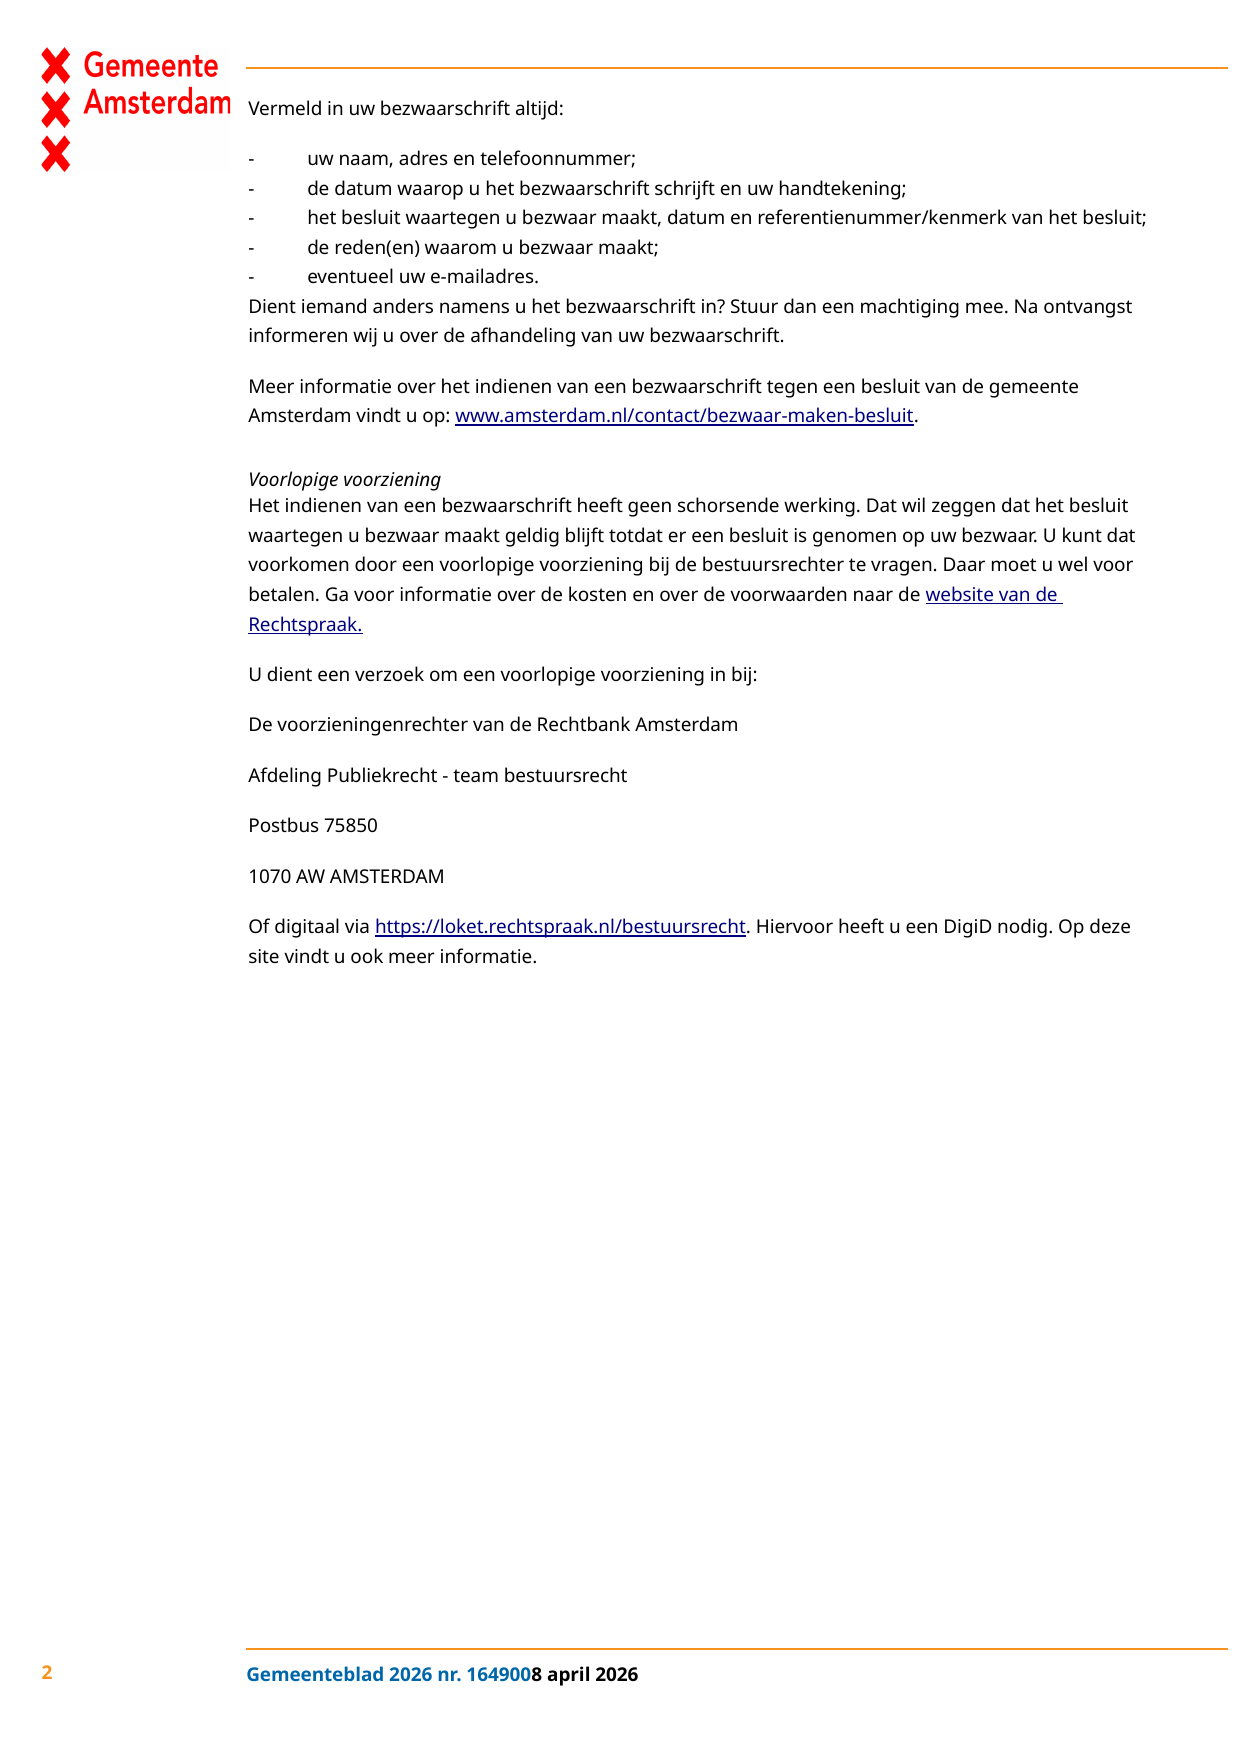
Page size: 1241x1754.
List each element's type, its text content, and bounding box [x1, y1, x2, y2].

text Vermeld in uw bezwaarschrift altijd: [248, 95, 1152, 121]
list uw naam, adres en telefoonnummer; [248, 145, 1152, 171]
text Meer informatie over het indienen van een bezwaarschrift tegen een besluit van de gemeente Amsterdam vindt u op: www.amsterdam.nl/contact/bezwaar-maken-besluit. [248, 373, 1152, 428]
text U dient een verzoek om een voorlopige voorziening in bij: [248, 661, 1152, 687]
text Dient iemand anders namens u het bezwaarschrift in? Stuur dan een machtiging mee. Na ontvangst informeren wij u over de afhandeling van uw bezwaarschrift. [248, 293, 1152, 348]
list de reden(en) waarom u bezwaar maakt; [248, 234, 1152, 260]
text De voorzieningenrechter van de Rechtbank Amsterdam [248, 712, 1152, 737]
text Het indienen van een bezwaarschrift heeft geen schorsende werking. Dat wil zeggen dat het besluit waartegen u bezwaar maakt geldig blijft totdat er een besluit is genomen op uw bezwaar. U kunt dat voorkomen door een voorlopige voorziening bij de bestuursrechter te vragen. Daar moet u wel voor betalen. Ga voor informatie over de kosten en over de voorwaarden naar de website van de Rechtspraak. [248, 492, 1152, 636]
list eventueel uw e-mailadres. [248, 263, 1152, 289]
text Postbus 75850 [248, 812, 1152, 838]
text Voorlopige voorziening [248, 467, 1152, 492]
text Afdeling Publiekrecht - team bestuursrecht [248, 762, 1152, 788]
list het besluit waartegen u bezwaar maakt, datum en referentienummer/kenmerk van het besluit; [248, 204, 1152, 230]
picture [41, 47, 231, 172]
list de datum waarop u het bezwaarschrift schrijft en uw handtekening; [248, 175, 1152, 201]
text Of digitaal via https://loket.rechtspraak.nl/bestuursrecht. Hiervoor heeft u een DigiD nodig. Op deze site vindt u ook meer informatie. [248, 913, 1152, 968]
text 1070 AW AMSTERDAM [248, 863, 1152, 888]
